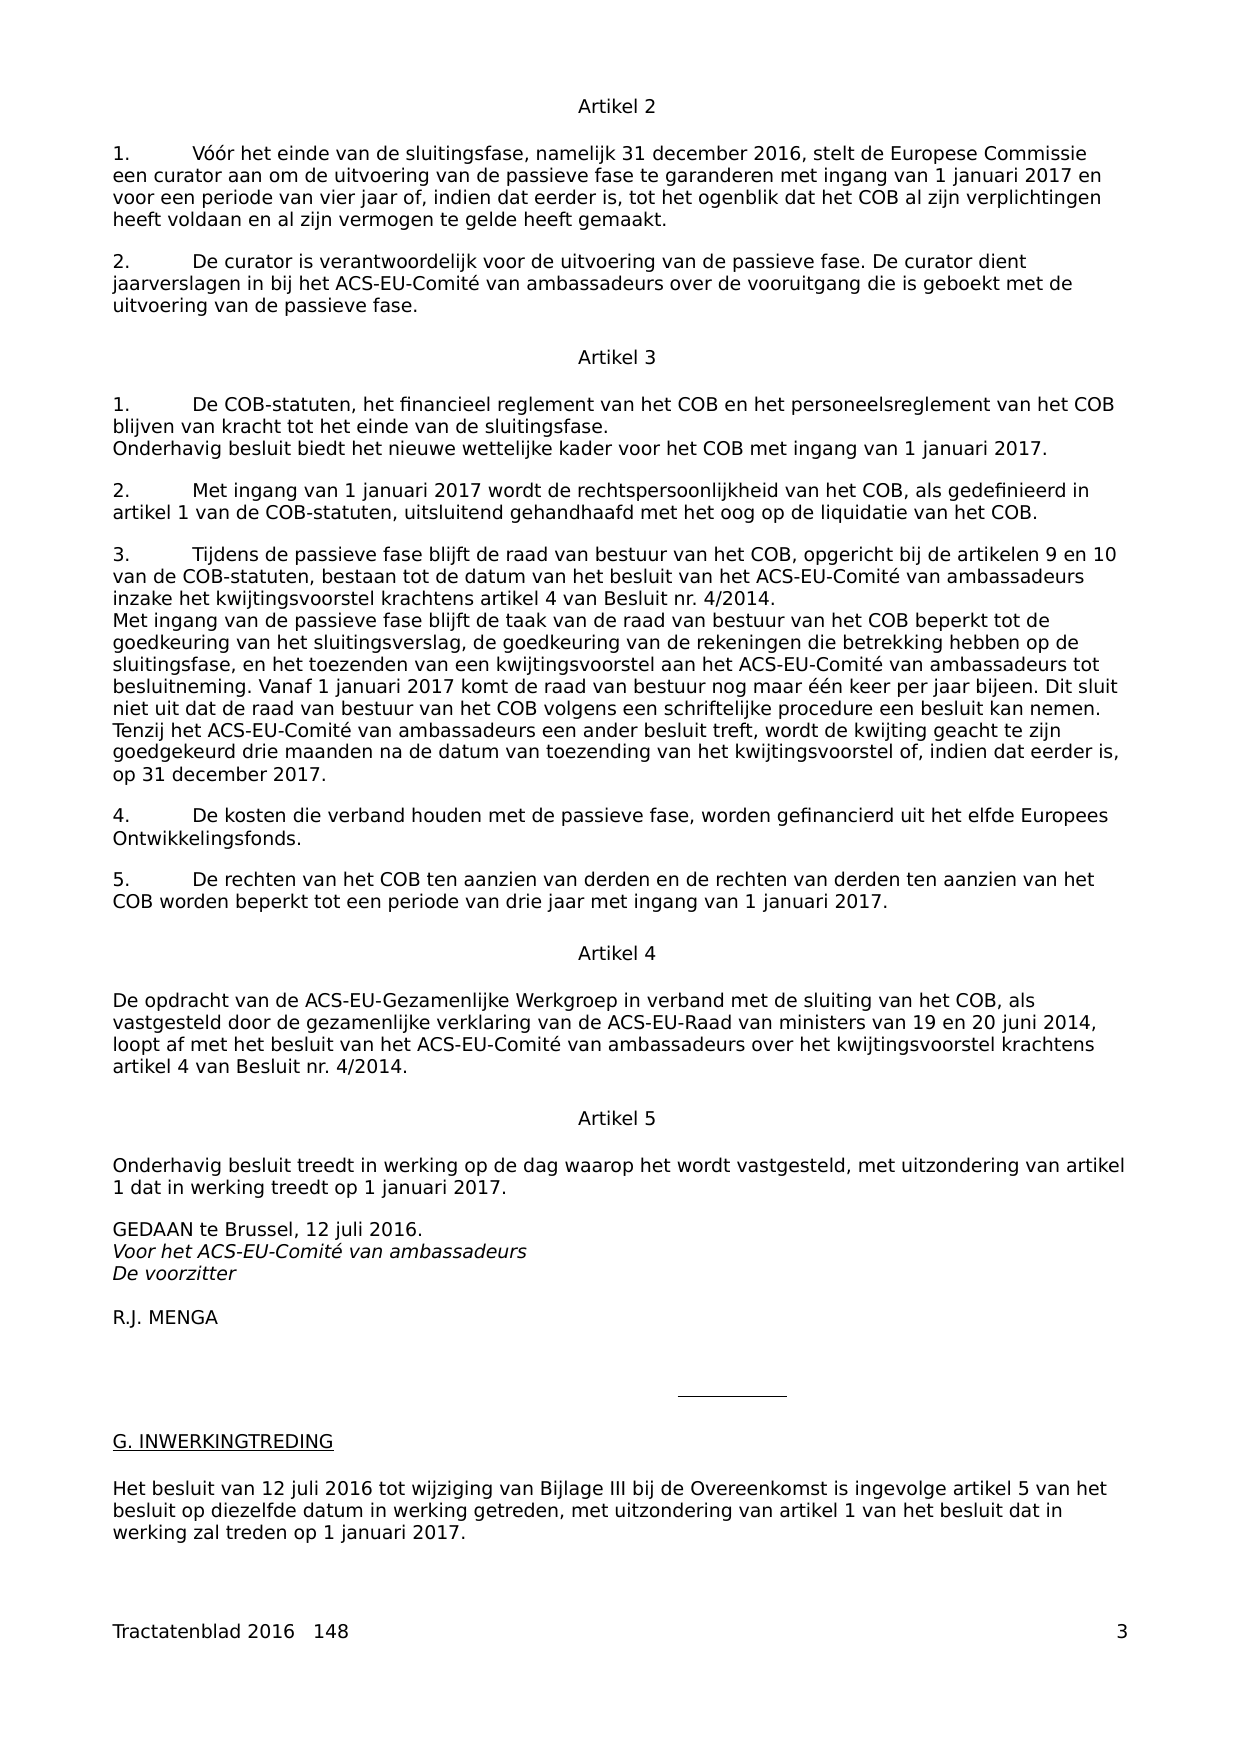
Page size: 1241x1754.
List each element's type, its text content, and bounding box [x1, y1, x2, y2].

subtitle Artikel 2 [112, 96, 1128, 118]
text Onderhavig besluit treedt in werking op de dag waarop het wordt vastgesteld, met uitzondering van artikel 1 dat in werking treedt op 1 januari 2017. [112, 1155, 1128, 1199]
text 1. De COB-statuten, het financieel reglement van het COB en het personeelsreglement van het COB blijven van kracht tot het einde van de sluitingsfase. [112, 394, 1128, 438]
text 5. De rechten van het COB ten aanzien van derden en de rechten van derden ten aanzien van het COB worden beperkt tot een periode van drie jaar met ingang van 1 januari 2017. [112, 869, 1128, 913]
text 4. De kosten die verband houden met de passieve fase, worden gefinancierd uit het elfde Europees Ontwikkelingsfonds. [112, 805, 1128, 849]
text GEDAAN te Brussel, 12 juli 2016. [112, 1219, 1128, 1241]
subtitle Artikel 5 [112, 1108, 1128, 1130]
text 1. Vóór het einde van de sluitingsfase, namelijk 31 december 2016, stelt de Europese Commissie een curator aan om de uitvoering van de passieve fase te garanderen met ingang van 1 januari 2017 en voor een periode van vier jaar of, indien dat eerder is, tot het ogenblik dat het COB al zijn verplichtingen heeft voldaan en al zijn vermogen te gelde heeft gemaakt. [112, 143, 1128, 231]
subtitle Artikel 3 [112, 347, 1128, 369]
text 2. De curator is verantwoordelijk voor de uitvoering van de passieve fase. De curator dient jaarverslagen in bij het ACS-EU-Comité van ambassadeurs over de vooruitgang die is geboekt met de uitvoering van de passieve fase. [112, 251, 1128, 317]
text Met ingang van de passieve fase blijft de taak van de raad van bestuur van het COB beperkt tot de goedkeuring van het sluitingsverslag, de goedkeuring van de rekeningen die betrekking hebben op de sluitingsfase, en het toezenden van een kwijtingsvoorstel aan het ACS-EU-Comité van ambassadeurs tot besluitneming. Vanaf 1 januari 2017 komt de raad van bestuur nog maar één keer per jaar bijeen. Dit sluit niet uit dat de raad van bestuur van het COB volgens een schriftelijke procedure een besluit kan nemen. [112, 609, 1128, 719]
text Onderhavig besluit biedt het nieuwe wettelijke kader voor het COB met ingang van 1 januari 2017. [112, 438, 1128, 460]
text Voor het ACS-EU-Comité van ambassadeurs De voorzitter R.J. MENGA [112, 1241, 1128, 1329]
text Het besluit van 12 juli 2016 tot wijziging van Bijlage III bij de Overeenkomst is ingevolge artikel 5 van het besluit op diezelfde datum in werking getreden, met uitzondering van artikel 1 van het besluit dat in werking zal treden op 1 januari 2017. [112, 1478, 1128, 1544]
subtitle G. INWERKINGTREDING [112, 1431, 1128, 1453]
subtitle Artikel 4 [112, 943, 1128, 965]
text 3. Tijdens de passieve fase blijft de raad van bestuur van het COB, opgericht bij de artikelen 9 en 10 van de COB-statuten, bestaan tot de datum van het besluit van het ACS-EU-Comité van ambassadeurs inzake het kwijtingsvoorstel krachtens artikel 4 van Besluit nr. 4/2014. [112, 544, 1128, 609]
text 2. Met ingang van 1 januari 2017 wordt de rechtspersoonlijkheid van het COB, als gedefinieerd in artikel 1 van de COB-statuten, uitsluitend gehandhaafd met het oog op de liquidatie van het COB. [112, 480, 1128, 524]
text Tenzij het ACS-EU-Comité van ambassadeurs een ander besluit treft, wordt de kwijting geacht te zijn goedgekeurd drie maanden na de datum van toezending van het kwijtingsvoorstel of, indien dat eerder is, op 31 december 2017. [112, 719, 1128, 785]
text De opdracht van de ACS-EU-Gezamenlijke Werkgroep in verband met de sluiting van het COB, als vastgesteld door de gezamenlijke verklaring van de ACS-EU-Raad van ministers van 19 en 20 juni 2014, loopt af met het besluit van het ACS-EU-Comité van ambassadeurs over het kwijtingsvoorstel krachtens artikel 4 van Besluit nr. 4/2014. [112, 990, 1128, 1078]
